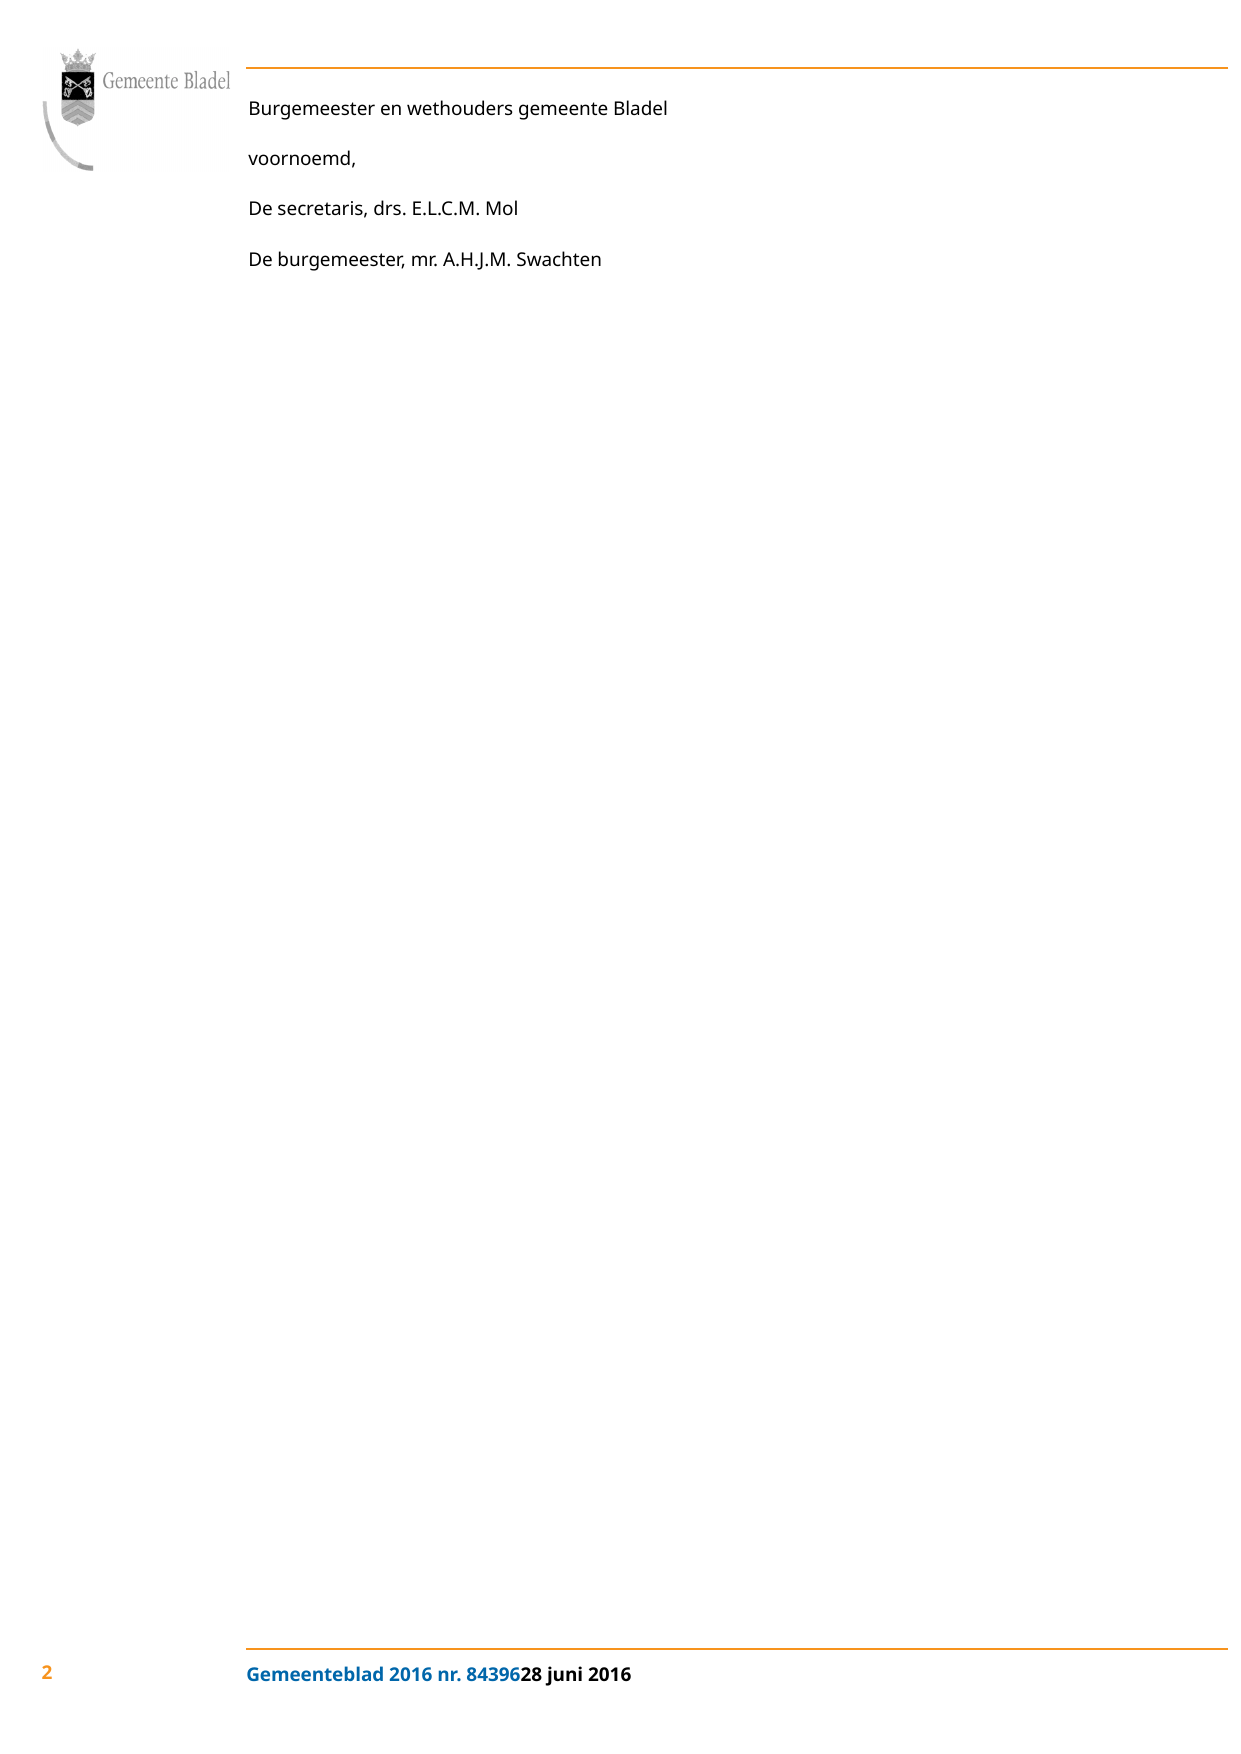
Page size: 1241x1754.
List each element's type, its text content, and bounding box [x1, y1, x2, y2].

text Burgemeester en wethouders gemeente Bladel [248, 95, 1152, 121]
text De secretaris, drs. E.L.C.M. Mol [248, 196, 1152, 221]
picture [41, 47, 231, 172]
text voornoemd, [248, 145, 1152, 171]
text De burgemeester, mr. A.H.J.M. Swachten [248, 246, 1152, 272]
